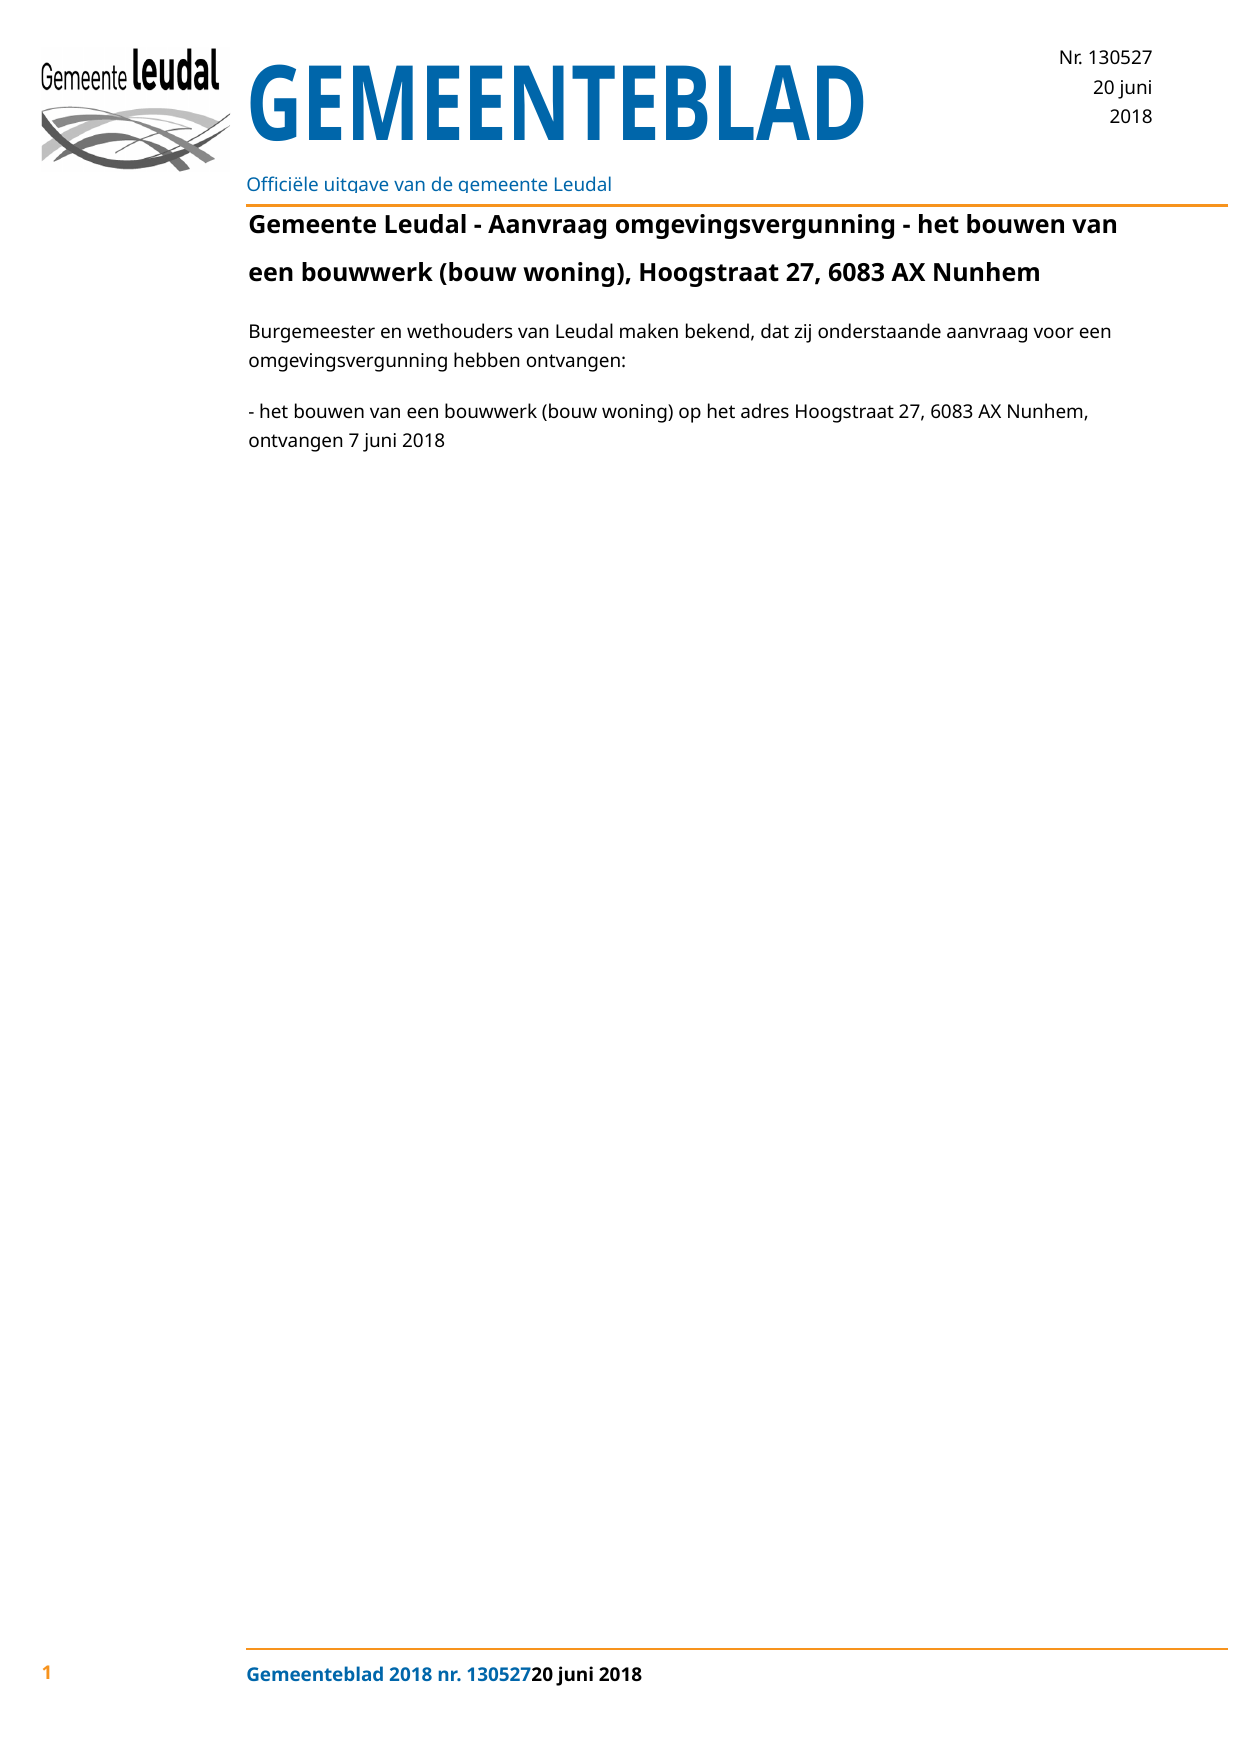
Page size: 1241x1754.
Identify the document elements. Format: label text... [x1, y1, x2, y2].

text - het bouwen van een bouwwerk (bouw woning) op het adres Hoogstraat 27, 6083 AX Nunhem, ontvangen 7 juni 2018 [248, 398, 1152, 453]
text Burgemeester en wethouders van Leudal maken bekend, dat zij onderstaande aanvraag voor een omgevingsvergunning hebben ontvangen: [248, 318, 1152, 373]
text Gemeente Leudal - Aanvraag omgevingsvergunning - het bouwen van een bouwwerk (bouw woning), Hoogstraat 27, 6083 AX Nunhem [248, 207, 1152, 288]
picture [41, 47, 231, 172]
